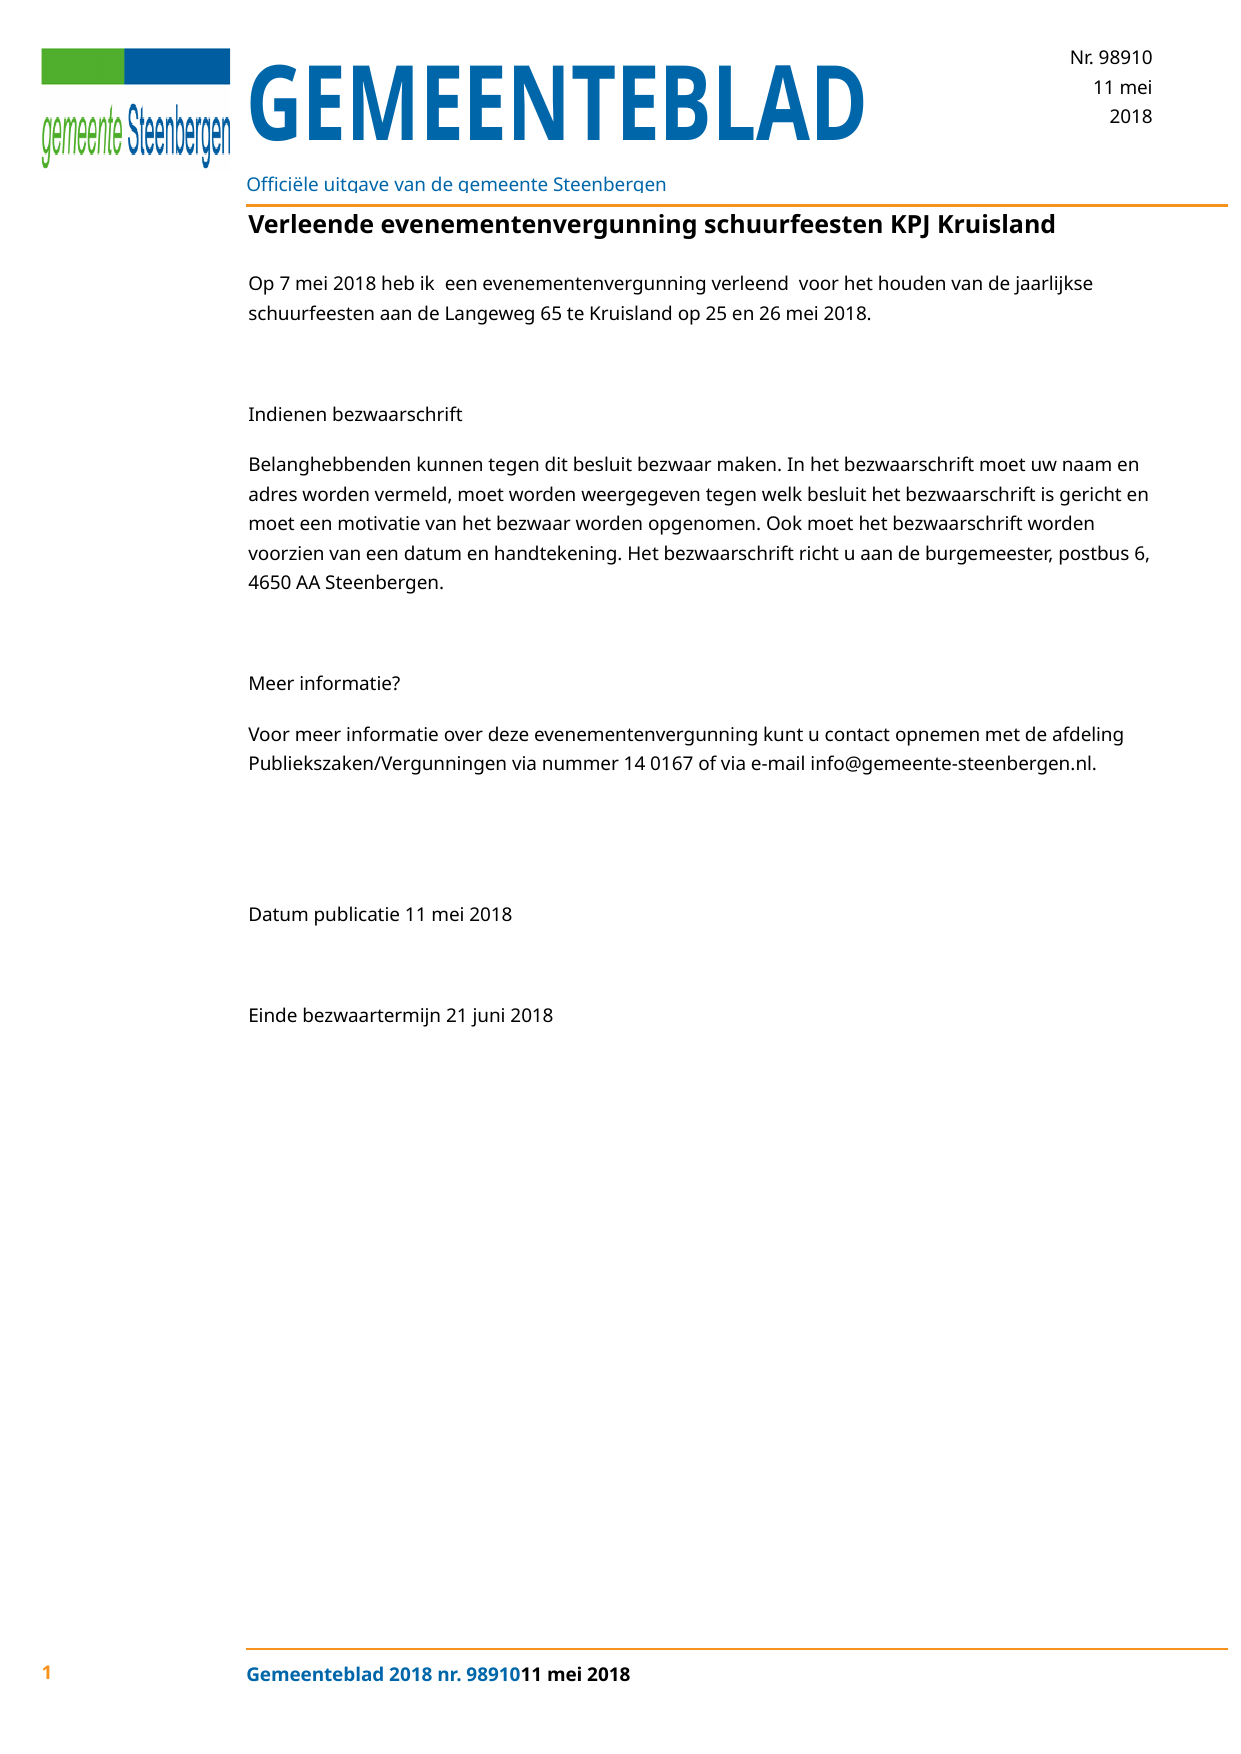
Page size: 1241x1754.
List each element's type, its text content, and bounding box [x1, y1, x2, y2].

text Voor meer informatie over deze evenementenvergunning kunt u contact opnemen met de afdeling Publiekszaken/Vergunningen via nummer 14 0167 of via e-mail info@gemeente-steenbergen.nl. [248, 721, 1152, 776]
text Op 7 mei 2018 heb ik een evenementenvergunning verleend voor het houden van de jaarlijkse schuurfeesten aan de Langeweg 65 te Kruisland op 25 en 26 mei 2018. [248, 270, 1152, 326]
text Einde bezwaartermijn 21 juni 2018 [248, 1002, 1152, 1028]
text ­ [248, 801, 1152, 826]
text Belanghebbenden kunnen tegen dit besluit bezwaar maken. In het bezwaarschrift moet uw naam en adres worden vermeld, moet worden weergegeven tegen welk besluit het bezwaarschrift is gericht en moet een motivatie van het bezwaar worden opgenomen. Ook moet het bezwaarschrift worden voorzien van een datum en handtekening. Het bezwaarschrift richt u aan de burgemeester, postbus 6, 4650 AA Steenbergen. [248, 451, 1152, 595]
text Datum publicatie 11 mei 2018 [248, 902, 1152, 927]
text Verleende evenementenvergunning schuurfeesten KPJ Kruisland [248, 207, 1152, 241]
picture [41, 47, 231, 172]
text Meer informatie? [248, 670, 1152, 696]
text Indienen bezwaarschrift [248, 401, 1152, 426]
